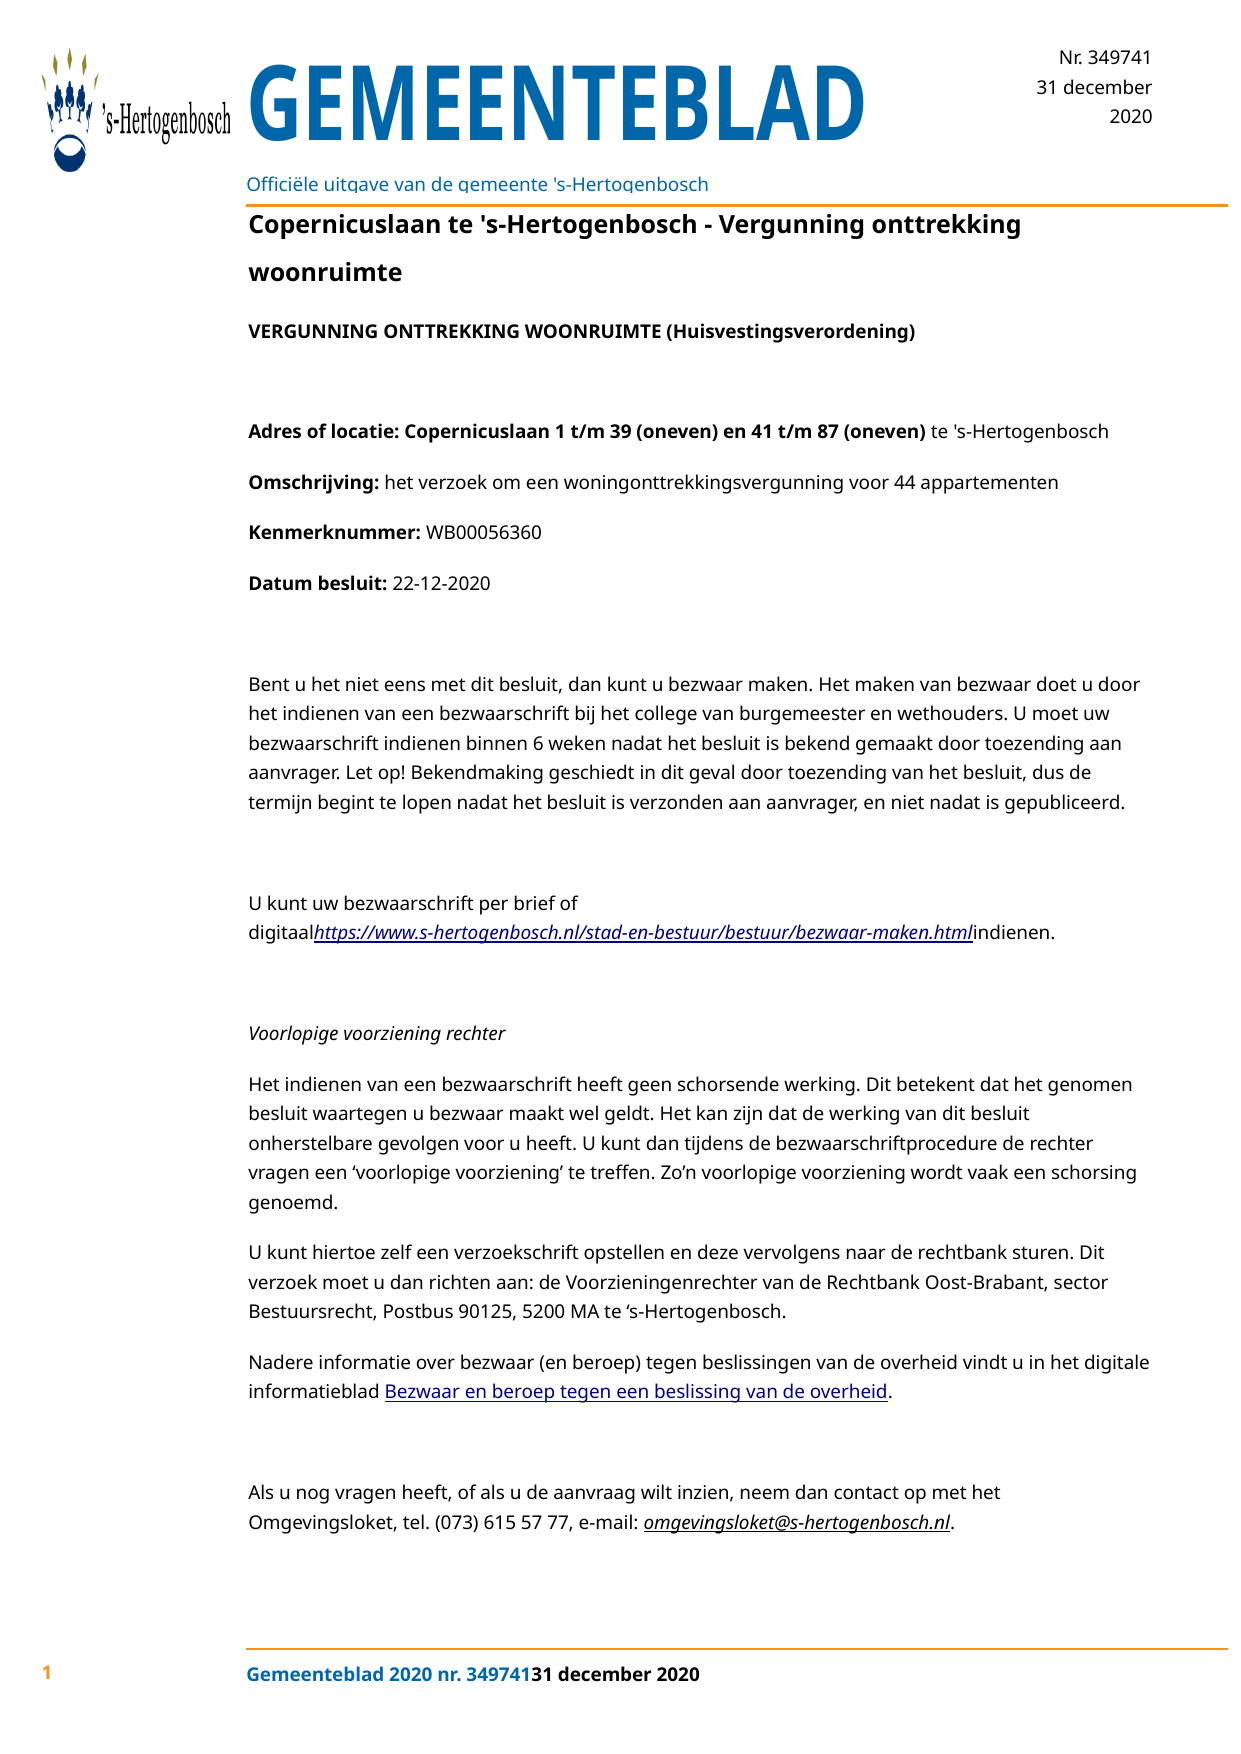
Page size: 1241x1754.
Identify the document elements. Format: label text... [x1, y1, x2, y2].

text Nadere informatie over bezwaar (en beroep) tegen beslissingen van de overheid vindt u in het digitale informatieblad Bezwaar en beroep tegen een beslissing van de overheid. [248, 1349, 1152, 1404]
picture [41, 47, 231, 172]
text Als u nog vragen heeft, of als u de aanvraag wilt inzien, neem dan contact op met het Omgevingsloket, tel. (073) 615 57 77, e-mail: omgevingsloket@s-hertogenbosch.nl. [248, 1479, 1152, 1535]
text Omschrijving: het verzoek om een woningonttrekkingsvergunning voor 44 appartementen [248, 469, 1152, 495]
text U kunt uw bezwaarschrift per brief of digitaalhttps://www.s-hertogenbosch.nl/stad-en-bestuur/bestuur/bezwaar-maken.htmlindienen. [248, 890, 1152, 945]
text Copernicuslaan te 's-Hertogenbosch - Vergunning onttrekking woonruimte [248, 207, 1152, 288]
text Bent u het niet eens met dit besluit, dan kunt u bezwaar maken. Het maken van bezwaar doet u door het indienen van een bezwaarschrift bij het college van burgemeester en wethouders. U moet uw bezwaarschrift indienen binnen 6 weken nadat het besluit is bekend gemaakt door toezending aan aanvrager. Let op! Bekendmaking geschiedt in dit geval door toezending van het besluit, dus de termijn begint te lopen nadat het besluit is verzonden aan aanvrager, en niet nadat is gepubliceerd. [248, 671, 1152, 815]
text Voorlopige voorziening rechter [248, 1020, 1152, 1046]
text VERGUNNING ONTTREKKING WOONRUIMTE (Huisvestingsverordening) [248, 318, 1152, 344]
text Kenmerknummer: WB00056360 [248, 519, 1152, 545]
text Adres of locatie: Copernicuslaan 1 t/m 39 (oneven) en 41 t/m 87 (oneven) te 's-Hertogenbosch [248, 419, 1152, 444]
text Het indienen van een bezwaarschrift heeft geen schorsende werking. Dit betekent dat het genomen besluit waartegen u bezwaar maakt wel geldt. Het kan zijn dat de werking van dit besluit onherstelbare gevolgen voor u heeft. U kunt dan tijdens de bezwaarschriftprocedure de rechter vragen een ‘voorlopige voorziening’ te treffen. Zo’n voorlopige voorziening wordt vaak een schorsing genoemd. [248, 1071, 1152, 1215]
text U kunt hiertoe zelf een verzoekschrift opstellen en deze vervolgens naar de rechtbank sturen. Dit verzoek moet u dan richten aan: de Voorzieningenrechter van de Rechtbank Oost-Brabant, sector Bestuursrecht, Postbus 90125, 5200 MA te ‘s-Hertogenbosch. [248, 1239, 1152, 1324]
text Datum besluit: 22-12-2020 [248, 570, 1152, 596]
